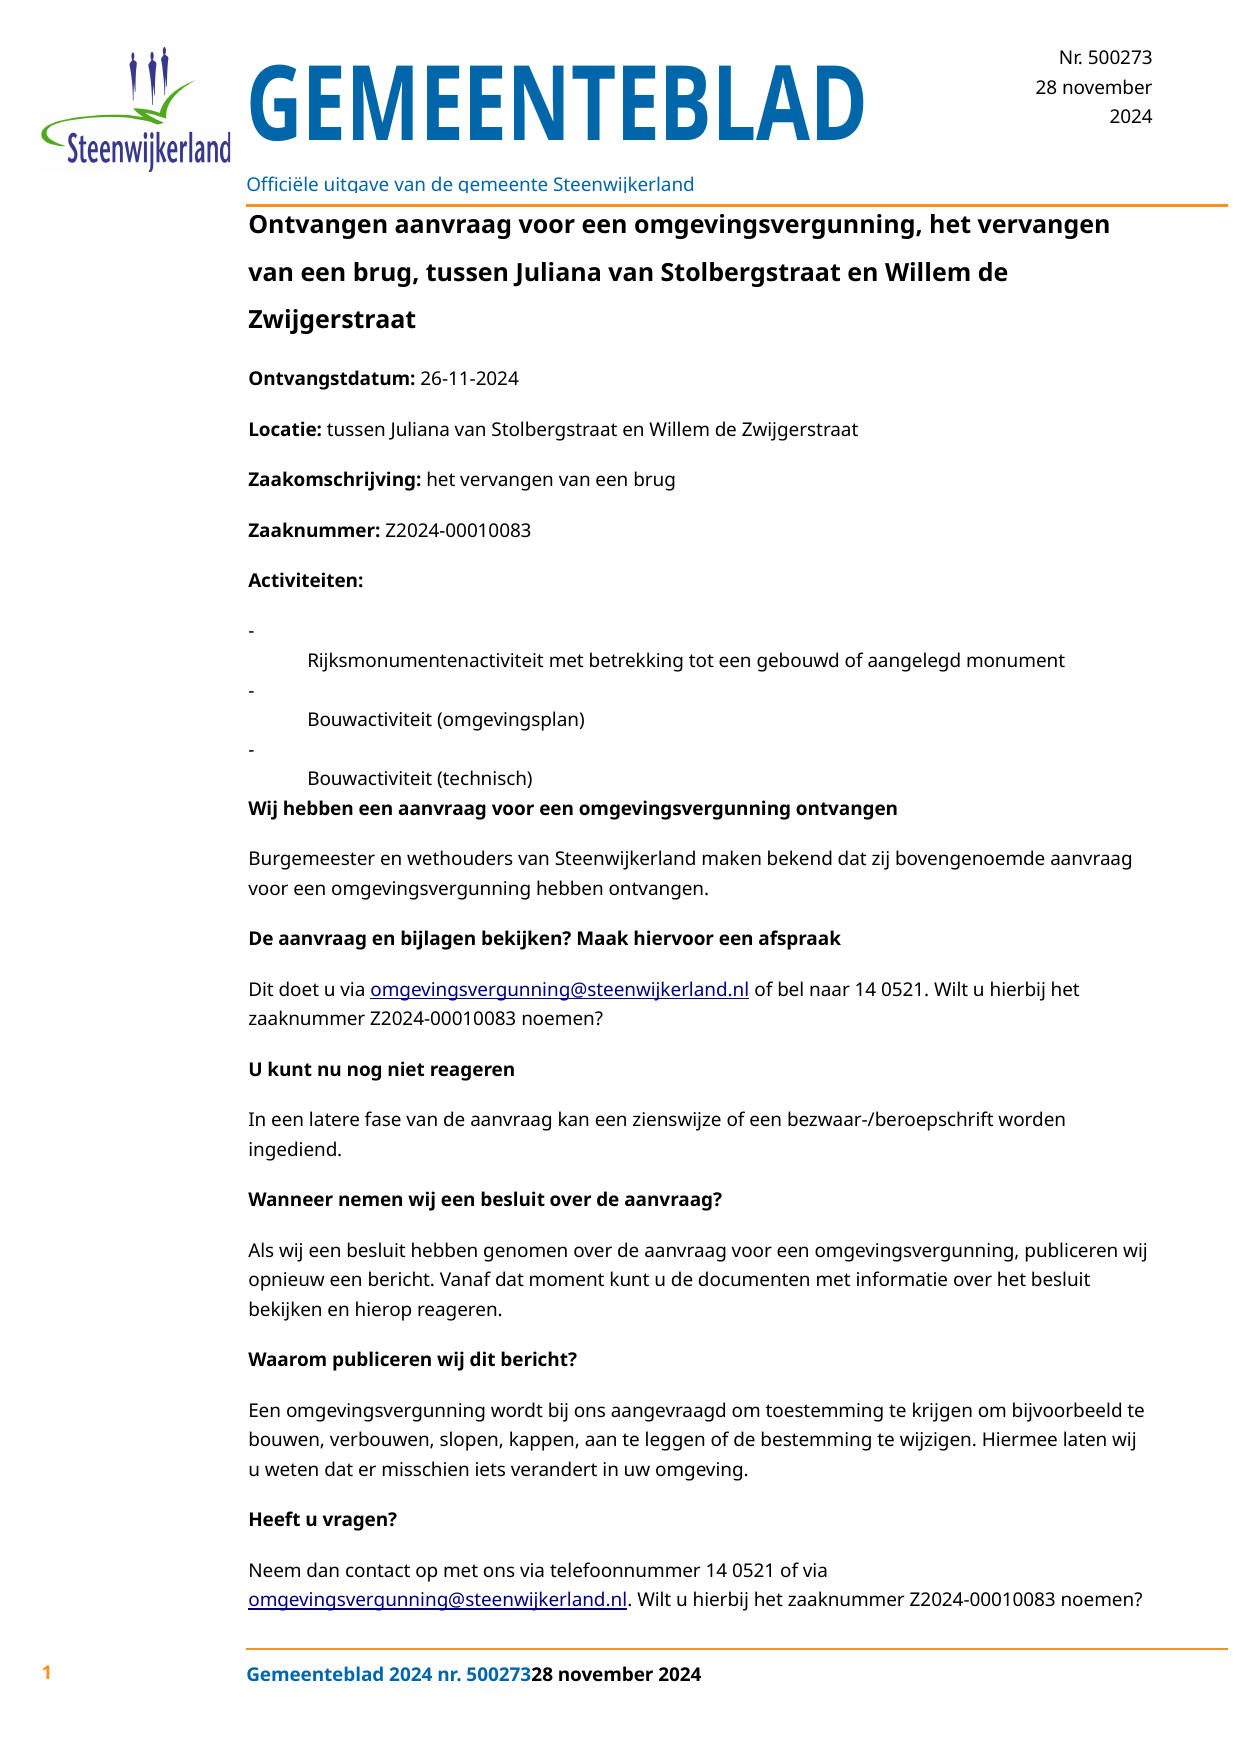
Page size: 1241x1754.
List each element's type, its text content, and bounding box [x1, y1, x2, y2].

text Burgemeester en wethouders van Steenwijkerland maken bekend dat zij bovengenoemde aanvraag voor een omgevingsvergunning hebben ontvangen. [248, 846, 1152, 901]
text Heeft u vragen? [248, 1506, 1152, 1532]
text Zaaknummer: Z2024-00010083 [248, 517, 1152, 542]
text Wij hebben een aanvraag voor een omgevingsvergunning ontvangen [248, 795, 1152, 821]
text U kunt nu nog niet reageren [248, 1056, 1152, 1082]
text Locatie: tussen Juliana van Stolbergstraat en Willem de Zwijgerstraat [248, 416, 1152, 442]
text Wanneer nemen wij een besluit over de aanvraag? [248, 1186, 1152, 1212]
text Neem dan contact op met ons via telefoonnummer 14 0521 of via omgevingsvergunning@steenwijkerland.nl. Wilt u hierbij het zaaknummer Z2024-00010083 noemen? [248, 1557, 1152, 1612]
text Een omgevingsvergunning wordt bij ons aangevraagd om toestemming te krijgen om bijvoorbeeld te bouwen, verbouwen, slopen, kappen, aan te leggen of de bestemming te wijzigen. Hiermee laten wij u weten dat er misschien iets verandert in uw omgeving. [248, 1397, 1152, 1482]
list Bouwactiviteit (technisch) [248, 766, 1152, 791]
list Rijksmonumentenactiviteit met betrekking tot een gebouwd of aangelegd monument [248, 647, 1152, 673]
text De aanvraag en bijlagen bekijken? Maak hiervoor een afspraak [248, 926, 1152, 951]
text Als wij een besluit hebben genomen over de aanvraag voor een omgevingsvergunning, publiceren wij opnieuw een bericht. Vanaf dat moment kunt u de documenten met informatie over het besluit bekijken en hierop reageren. [248, 1237, 1152, 1322]
text Dit doet u via omgevingsvergunning@steenwijkerland.nl of bel naar 14 0521. Wilt u hierbij het zaaknummer Z2024-00010083 noemen? [248, 976, 1152, 1031]
text Zaakomschrijving: het vervangen van een brug [248, 466, 1152, 492]
text Ontvangstdatum: 26-11-2024 [248, 366, 1152, 391]
text Ontvangen aanvraag voor een omgevingsvergunning, het vervangen van een brug, tussen Juliana van Stolbergstraat en Willem de Zwijgerstraat [248, 207, 1152, 336]
picture [41, 47, 231, 172]
text Activiteiten: [248, 567, 1152, 593]
text In een latere fase van de aanvraag kan een zienswijze of een bezwaar-/beroepschrift worden ingediend. [248, 1106, 1152, 1162]
list Bouwactiviteit (omgevingsplan) [248, 706, 1152, 732]
text Waarom publiceren wij dit bericht? [248, 1346, 1152, 1372]
